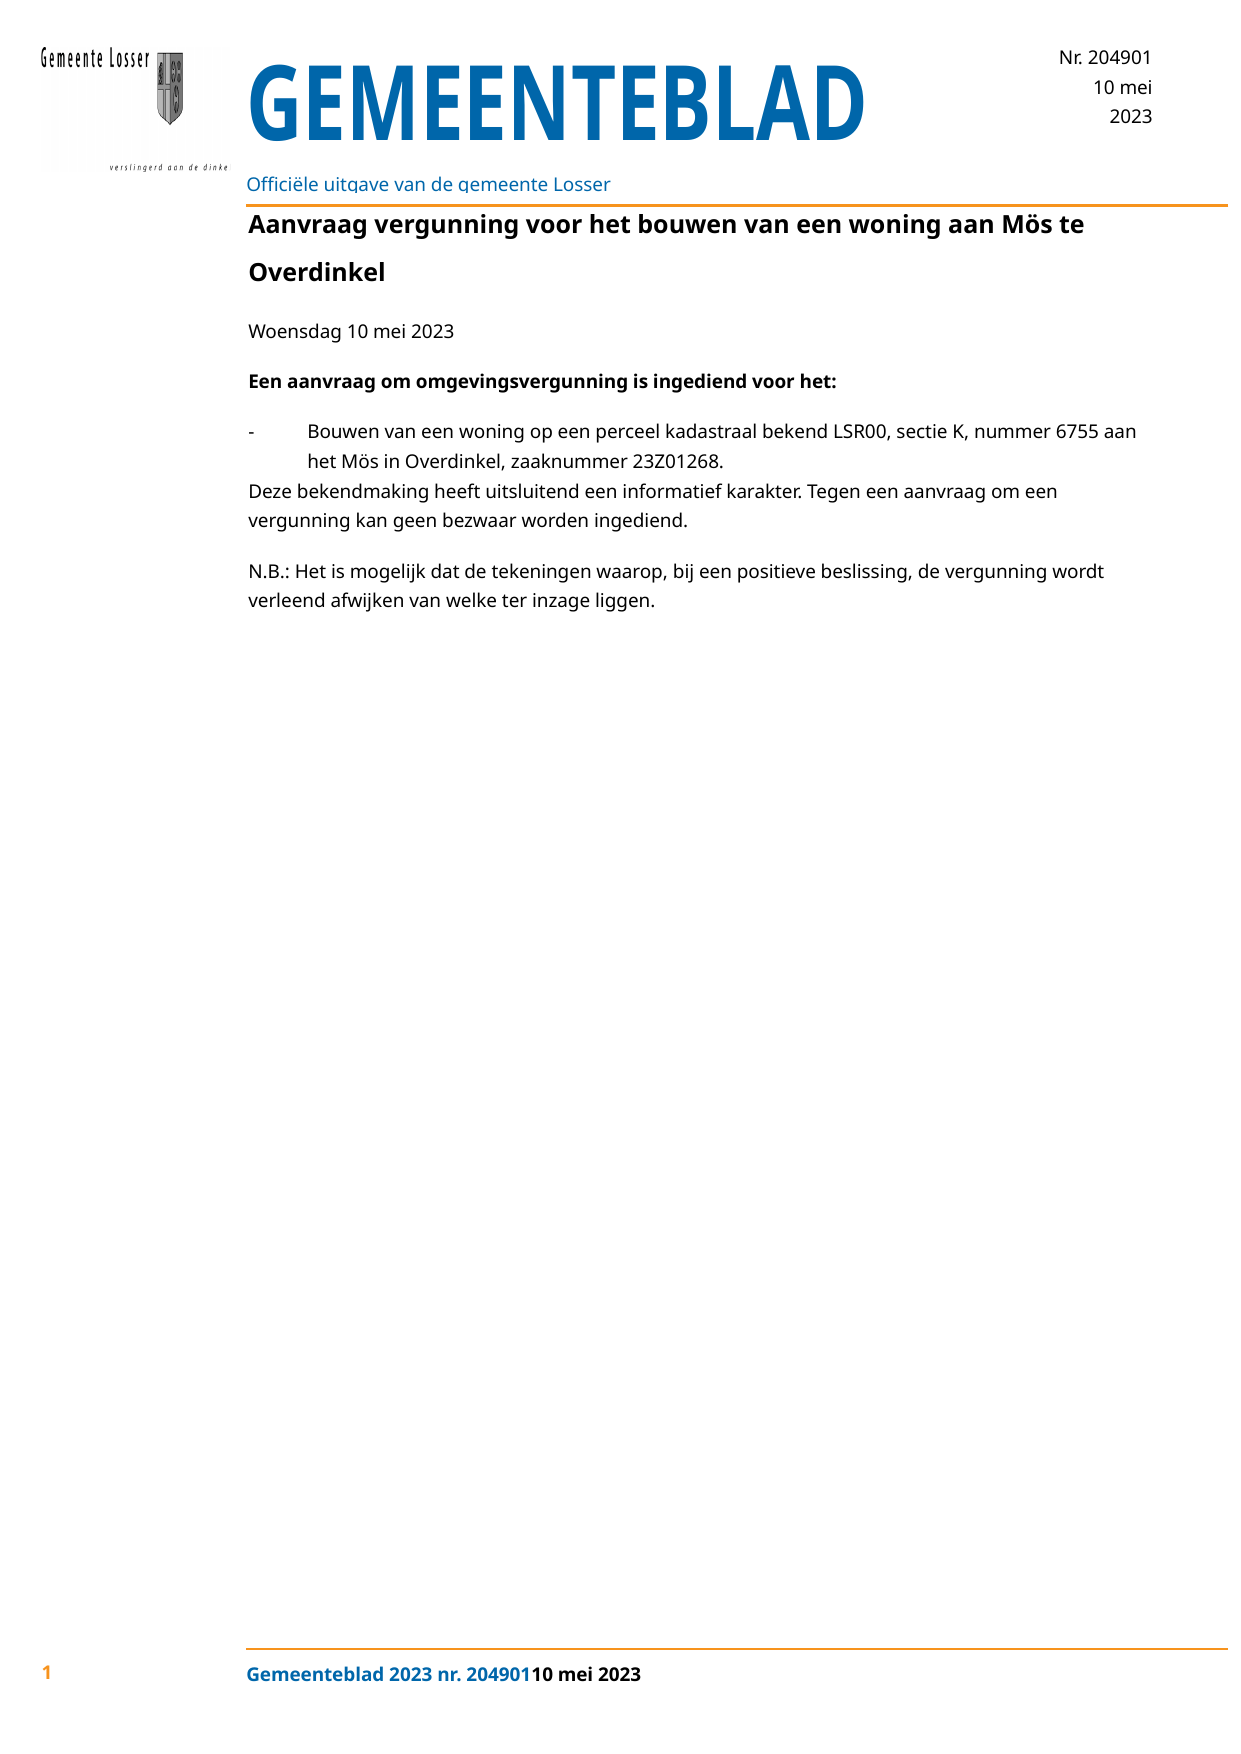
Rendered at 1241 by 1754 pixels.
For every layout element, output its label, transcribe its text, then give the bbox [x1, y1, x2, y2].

text Deze bekendmaking heeft uitsluitend een informatief karakter. Tegen een aanvraag om een vergunning kan geen bezwaar worden ingediend. [248, 478, 1152, 533]
text Een aanvraag om omgevingsvergunning is ingediend voor het: [248, 368, 1152, 394]
picture [41, 47, 231, 172]
text Woensdag 10 mei 2023 [248, 318, 1152, 344]
text Aanvraag vergunning voor het bouwen van een woning aan Mös te Overdinkel [248, 207, 1152, 288]
list Bouwen van een woning op een perceel kadastraal bekend LSR00, sectie K, nummer 6755 aan het Mös in Overdinkel, zaaknummer 23Z01268. [248, 419, 1152, 474]
text N.B.: Het is mogelijk dat de tekeningen waarop, bij een positieve beslissing, de vergunning wordt verleend afwijken van welke ter inzage liggen. [248, 558, 1152, 613]
